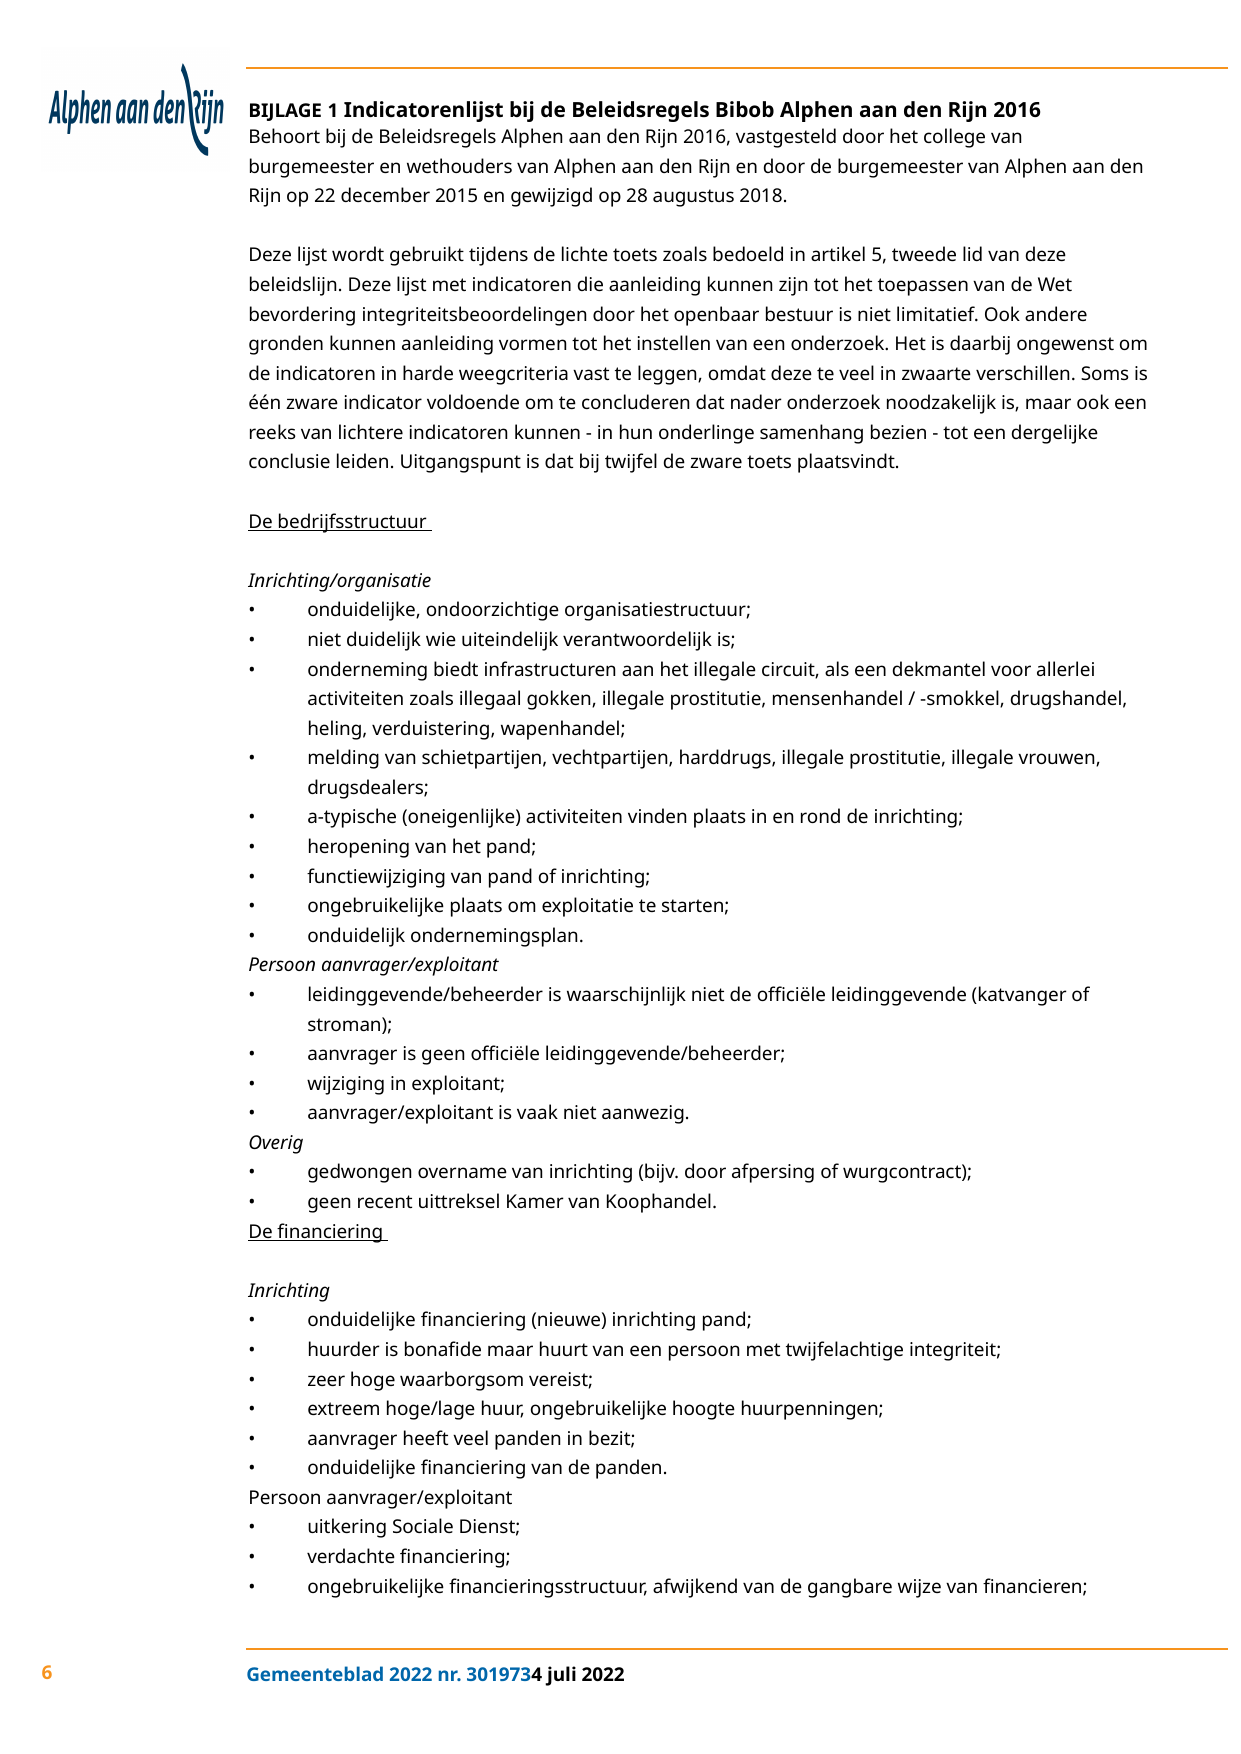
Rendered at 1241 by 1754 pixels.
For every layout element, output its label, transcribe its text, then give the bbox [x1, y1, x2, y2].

list uitkering Sociale Dienst; [248, 1514, 1152, 1539]
text Deze lijst wordt gebruikt tijdens de lichte toets zoals bedoeld in artikel 5, tweede lid van deze beleidslijn. Deze lijst met indicatoren die aanleiding kunnen zijn tot het toepassen van de Wet bevordering integriteitsbeoordelingen door het openbaar bestuur is niet limitatief. Ook andere gronden kunnen aanleiding vormen tot het instellen van een onderzoek. Het is daarbij ongewenst om de indicatoren in harde weegcriteria vast te leggen, omdat deze te veel in zwaarte verschillen. Soms is één zware indicator voldoende om te concluderen dat nader onderzoek noodzakelijk is, maar ook een reeks van lichtere indicatoren kunnen - in hun onderlinge samenhang bezien - tot een dergelijke conclusie leiden. Uitgangspunt is dat bij twijfel de zware toets plaatsvindt. [248, 242, 1152, 474]
list aanvrager is geen officiële leidinggevende/beheerder; [248, 1040, 1152, 1066]
list onduidelijk ondernemingsplan. [248, 922, 1152, 948]
list melding van schietpartijen, vechtpartijen, harddrugs, illegale prostitutie, illegale vrouwen, drugsdealers; [248, 744, 1152, 800]
text Persoon aanvrager/exploitant [248, 952, 1152, 977]
list niet duidelijk wie uiteindelijk verantwoordelijk is; [248, 626, 1152, 652]
text De financiering [248, 1218, 1152, 1244]
text Persoon aanvrager/exploitant [248, 1484, 1152, 1510]
list heropening van het pand; [248, 833, 1152, 859]
list functiewijziging van pand of inrichting; [248, 863, 1152, 889]
list leidinggevende/beheerder is waarschijnlijk niet de officiële leidinggevende (katvanger of stroman); [248, 981, 1152, 1037]
list onduidelijke financiering (nieuwe) inrichting pand; [248, 1307, 1152, 1332]
list aanvrager/exploitant is vaak niet aanwezig. [248, 1099, 1152, 1125]
text Inrichting [248, 1277, 1152, 1303]
text Overig [248, 1129, 1152, 1155]
list geen recent uittreksel Kamer van Koophandel. [248, 1188, 1152, 1214]
text Inrichting/organisatie [248, 567, 1152, 593]
list onduidelijke, ondoorzichtige organisatiestructuur; [248, 597, 1152, 622]
list zeer hoge waarborgsom vereist; [248, 1366, 1152, 1392]
list aanvrager heeft veel panden in bezit; [248, 1425, 1152, 1451]
list ongebruikelijke plaats om exploitatie te starten; [248, 892, 1152, 918]
list onduidelijke financiering van de panden. [248, 1454, 1152, 1480]
list wijziging in exploitant; [248, 1070, 1152, 1096]
list onderneming biedt infrastructuren aan het illegale circuit, als een dekmantel voor allerlei activiteiten zoals illegaal gokken, illegale prostitutie, mensenhandel / -smokkel, drugshandel, heling, verduistering, wapenhandel; [248, 656, 1152, 741]
picture [41, 47, 231, 172]
list huurder is bonafide maar huurt van een persoon met twijfelachtige integriteit; [248, 1336, 1152, 1362]
text BIJLAGE 1 Indicatorenlijst bij de Beleidsregels Bibob Alphen aan den Rijn 2016 [248, 95, 1152, 123]
text Behoort bij de Beleidsregels Alphen aan den Rijn 2016, vastgesteld door het college van burgemeester en wethouders van Alphen aan den Rijn en door de burgemeester van Alphen aan den Rijn op 22 december 2015 en gewijzigd op 28 augustus 2018. [248, 123, 1152, 208]
list a-typische (oneigenlijke) activiteiten vinden plaats in en rond de inrichting; [248, 804, 1152, 829]
text De bedrijfsstructuur [248, 508, 1152, 534]
list verdachte financiering; [248, 1543, 1152, 1569]
list gedwongen overname van inrichting (bijv. door afpersing of wurgcontract); [248, 1159, 1152, 1184]
list extreem hoge/lage huur, ongebruikelijke hoogte huurpenningen; [248, 1395, 1152, 1421]
list ongebruikelijke financieringsstructuur, afwijkend van de gangbare wijze van financieren; [248, 1573, 1152, 1599]
